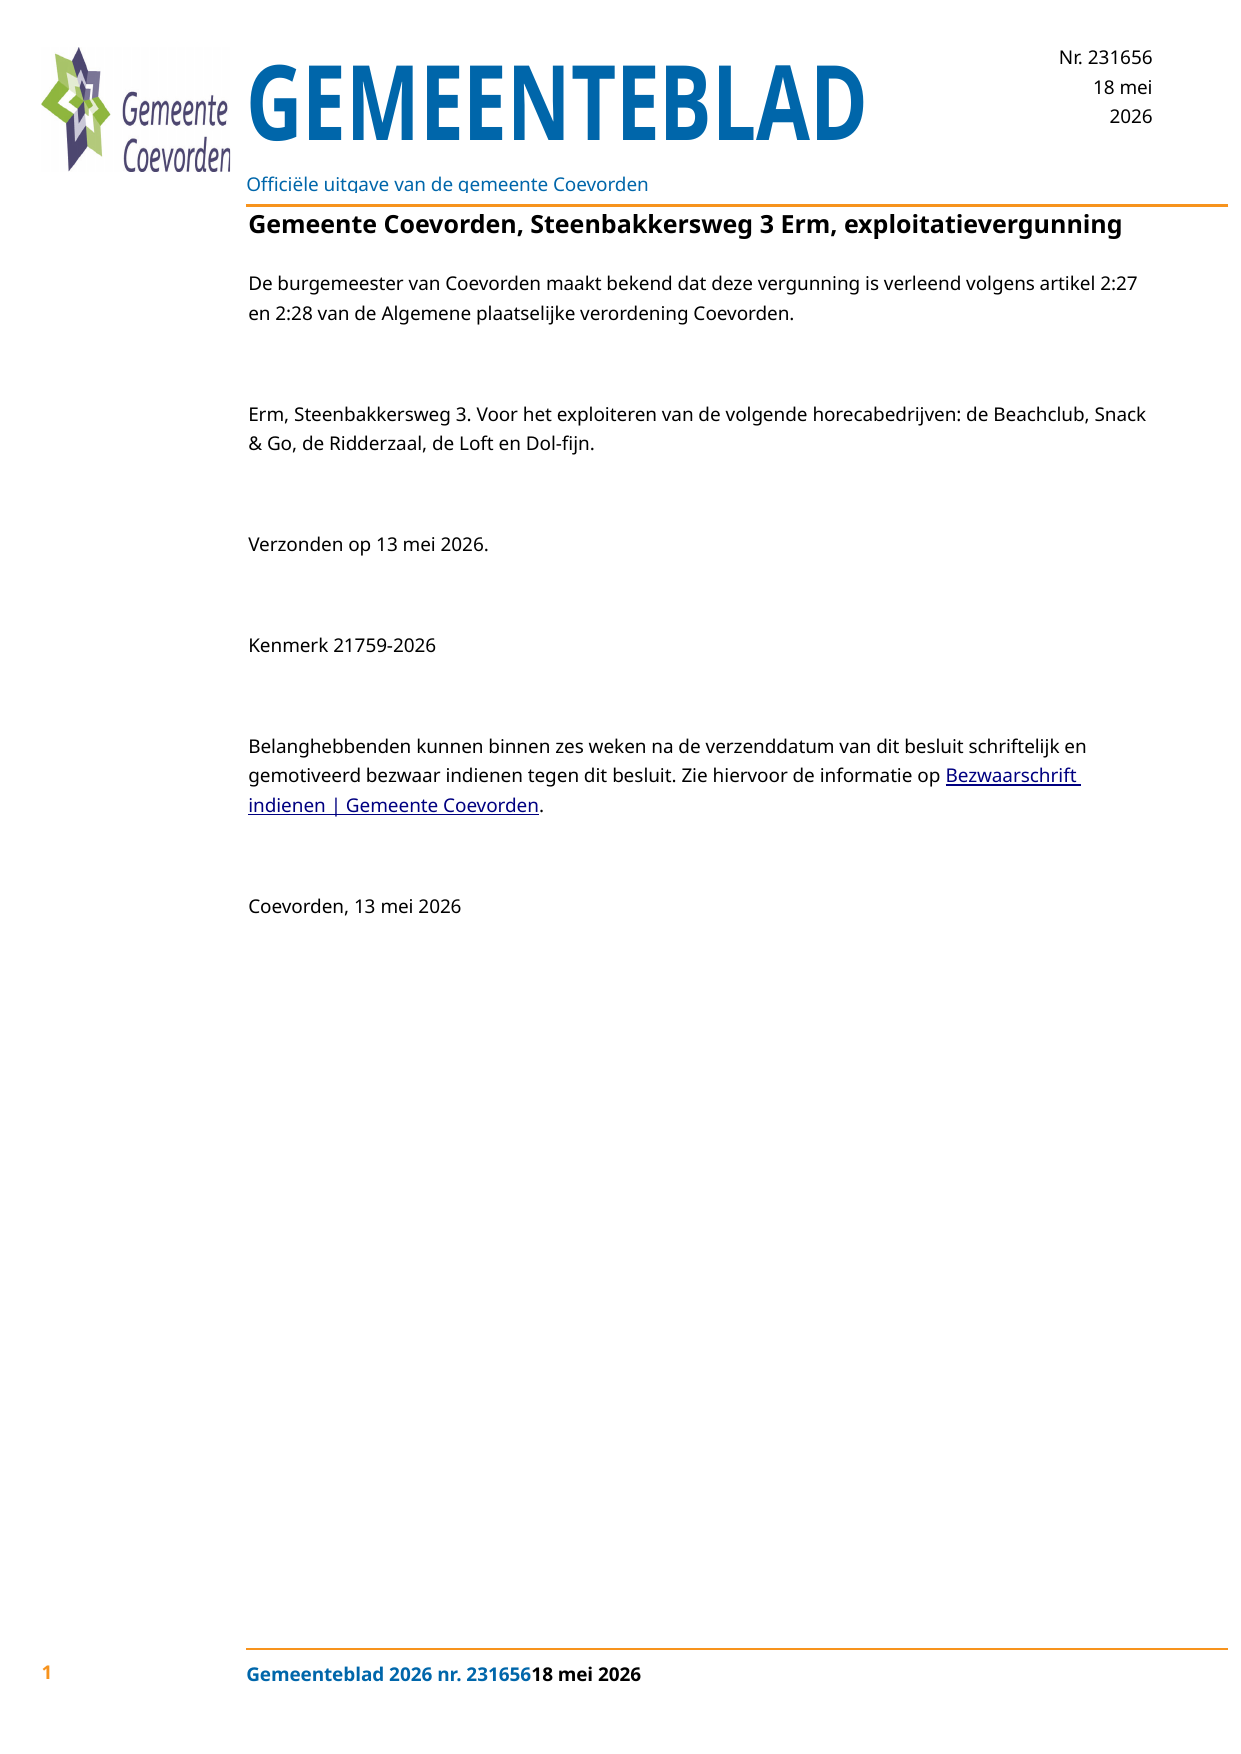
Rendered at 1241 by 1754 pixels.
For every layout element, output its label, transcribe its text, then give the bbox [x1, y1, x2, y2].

text Gemeente Coevorden, Steenbakkersweg 3 Erm, exploitatievergunning [248, 207, 1152, 241]
text Erm, Steenbakkersweg 3. Voor het exploiteren van de volgende horecabedrijven: de Beachclub, Snack & Go, de Ridderzaal, de Loft en Dol-fijn. [248, 401, 1152, 456]
text Verzonden op 13 mei 2026. [248, 531, 1152, 557]
text Kenmerk 21759-2026 [248, 632, 1152, 658]
text Belanghebbenden kunnen binnen zes weken na de verzenddatum van dit besluit schriftelijk en gemotiveerd bezwaar indienen tegen dit besluit. Zie hiervoor de informatie op Bezwaarschrift indienen | Gemeente Coevorden. [248, 733, 1152, 818]
picture [41, 47, 231, 172]
text De burgemeester van Coevorden maakt bekend dat deze vergunning is verleend volgens artikel 2:27 en 2:28 van de Algemene plaatselijke verordening Coevorden. [248, 270, 1152, 326]
text Coevorden, 13 mei 2026 [248, 893, 1152, 918]
